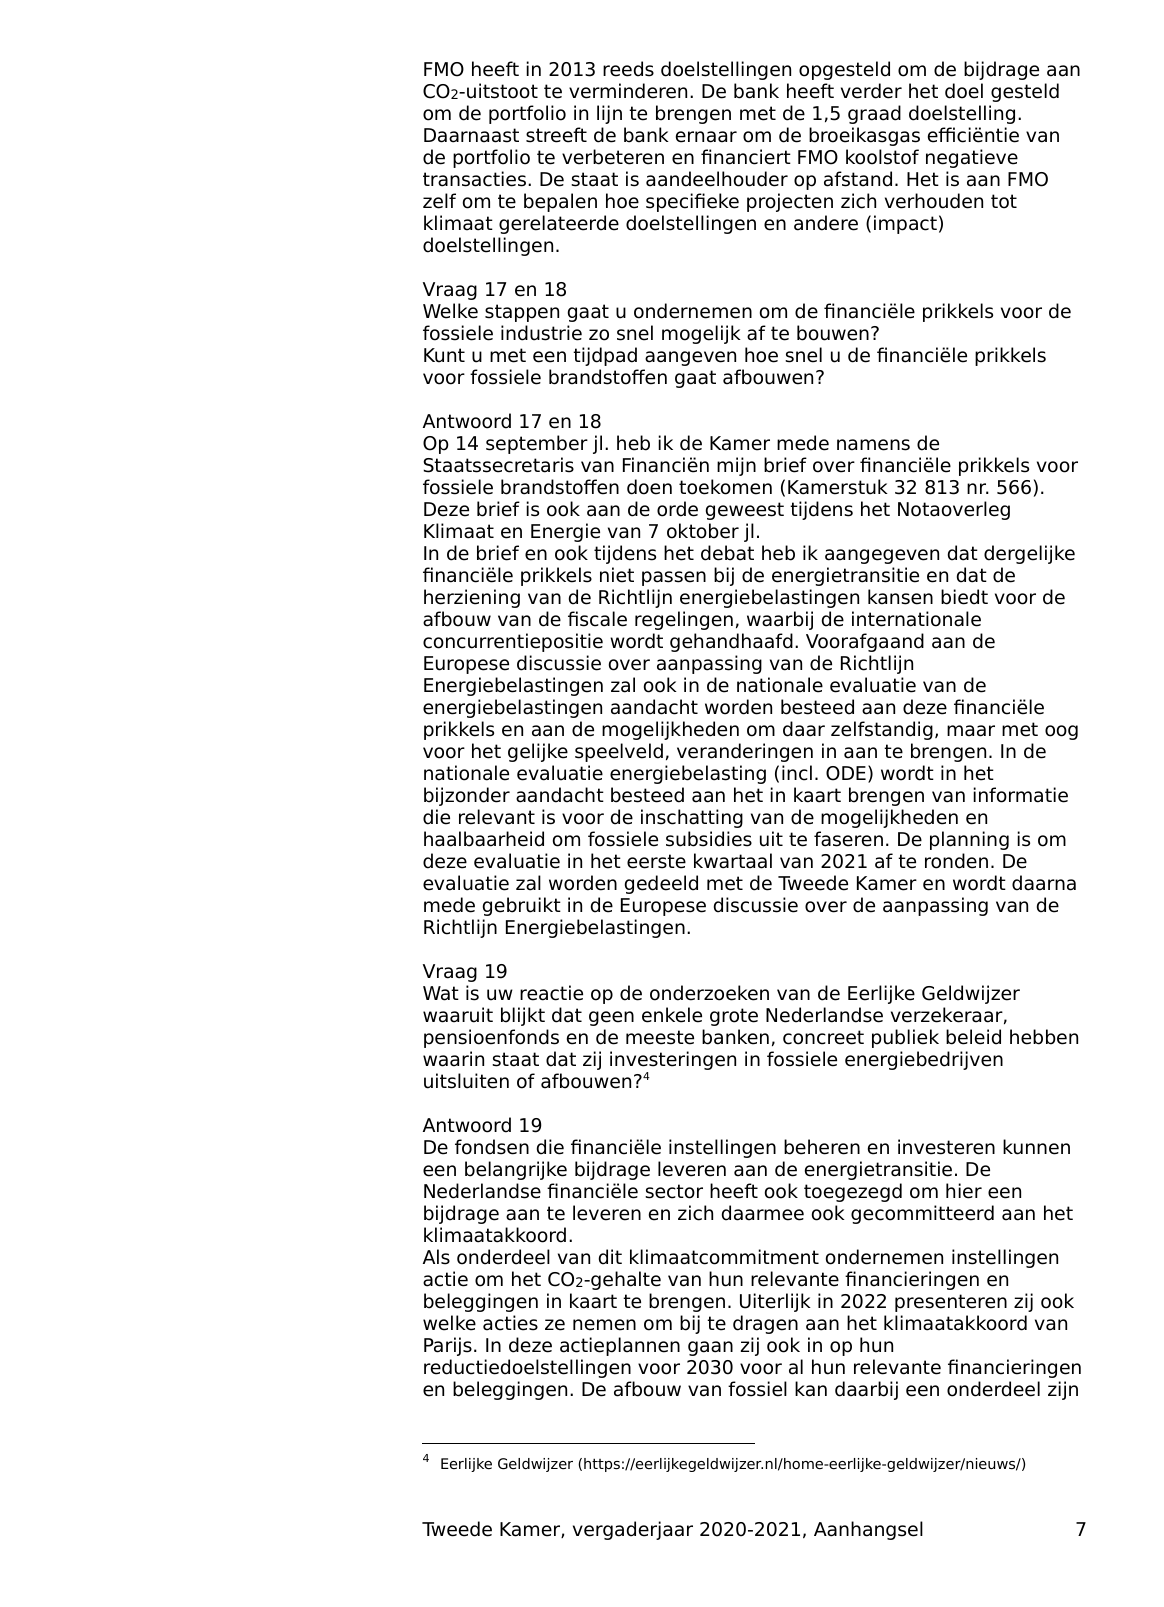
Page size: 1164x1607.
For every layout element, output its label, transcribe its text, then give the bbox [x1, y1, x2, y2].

text Vraag 17 en 18 [422, 279, 1087, 301]
text FMO heeft in 2013 reeds doelstellingen opgesteld om de bijdrage aan CO2-uitstoot te verminderen. De bank heeft verder het doel gesteld om de portfolio in lijn te brengen met de 1,5 graad doelstelling. Daarnaast streeft de bank ernaar om de broeikasgas efficiëntie van de portfolio te verbeteren en financiert FMO koolstof negatieve transacties. De staat is aandeelhouder op afstand. Het is aan FMO zelf om te bepalen hoe specifieke projecten zich verhouden tot klimaat gerelateerde doelstellingen en andere (impact) doelstellingen. [422, 59, 1087, 257]
text Op 14 september jl. heb ik de Kamer mede namens de Staatssecretaris van Financiën mijn brief over financiële prikkels voor fossiele brandstoffen doen toekomen (Kamerstuk 32 813 nr. 566). Deze brief is ook aan de orde geweest tijdens het Notaoverleg Klimaat en Energie van 7 oktober jl. [422, 433, 1087, 543]
text In de brief en ook tijdens het debat heb ik aangegeven dat dergelijke financiële prikkels niet passen bij de energietransitie en dat de herziening van de Richtlijn energiebelastingen kansen biedt voor de afbouw van de fiscale regelingen, waarbij de internationale concurrentiepositie wordt gehandhaafd. Voorafgaand aan de Europese discussie over aanpassing van de Richtlijn Energiebelastingen zal ook in de nationale evaluatie van de energiebelastingen aandacht worden besteed aan deze financiële prikkels en aan de mogelijkheden om daar zelfstandig, maar met oog voor het gelijke speelveld, veranderingen in aan te brengen. In de nationale evaluatie energiebelasting (incl. ODE) wordt in het bijzonder aandacht besteed aan het in kaart brengen van informatie die relevant is voor de inschatting van de mogelijkheden en haalbaarheid om fossiele subsidies uit te faseren. De planning is om deze evaluatie in het eerste kwartaal van 2021 af te ronden. De evaluatie zal worden gedeeld met de Tweede Kamer en wordt daarna mede gebruikt in de Europese discussie over de aanpassing van de Richtlijn Energiebelastingen. [422, 543, 1087, 939]
text De fondsen die financiële instellingen beheren en investeren kunnen een belangrijke bijdrage leveren aan de energietransitie. De Nederlandse financiële sector heeft ook toegezegd om hier een bijdrage aan te leveren en zich daarmee ook gecommitteerd aan het klimaatakkoord. [422, 1137, 1087, 1247]
text Kunt u met een tijdpad aangeven hoe snel u de financiële prikkels voor fossiele brandstoffen gaat afbouwen? [422, 345, 1087, 389]
text Eerlijke Geldwijzer (https://eerlijkegeldwijzer.nl/home-eerlijke-geldwijzer/nieuws/) [422, 1452, 1087, 1474]
text Vraag 19 [422, 961, 1087, 983]
text Antwoord 19 [422, 1115, 1087, 1137]
text Als onderdeel van dit klimaatcommitment ondernemen instellingen actie om het CO2-gehalte van hun relevante financieringen en beleggingen in kaart te brengen. Uiterlijk in 2022 presenteren zij ook welke acties ze nemen om bij te dragen aan het klimaatakkoord van Parijs. In deze actieplannen gaan zij ook in op hun reductiedoelstellingen voor 2030 voor al hun relevante financieringen en beleggingen. De afbouw van fossiel kan daarbij een onderdeel zijn [422, 1247, 1087, 1401]
text Welke stappen gaat u ondernemen om de financiële prikkels voor de fossiele industrie zo snel mogelijk af te bouwen? [422, 301, 1087, 345]
text Wat is uw reactie op de onderzoeken van de Eerlijke Geldwijzer waaruit blijkt dat geen enkele grote Nederlandse verzekeraar, pensioenfonds en de meeste banken, concreet publiek beleid hebben waarin staat dat zij investeringen in fossiele energiebedrijven uitsluiten of afbouwen? [422, 983, 1087, 1093]
text Antwoord 17 en 18 [422, 411, 1087, 433]
